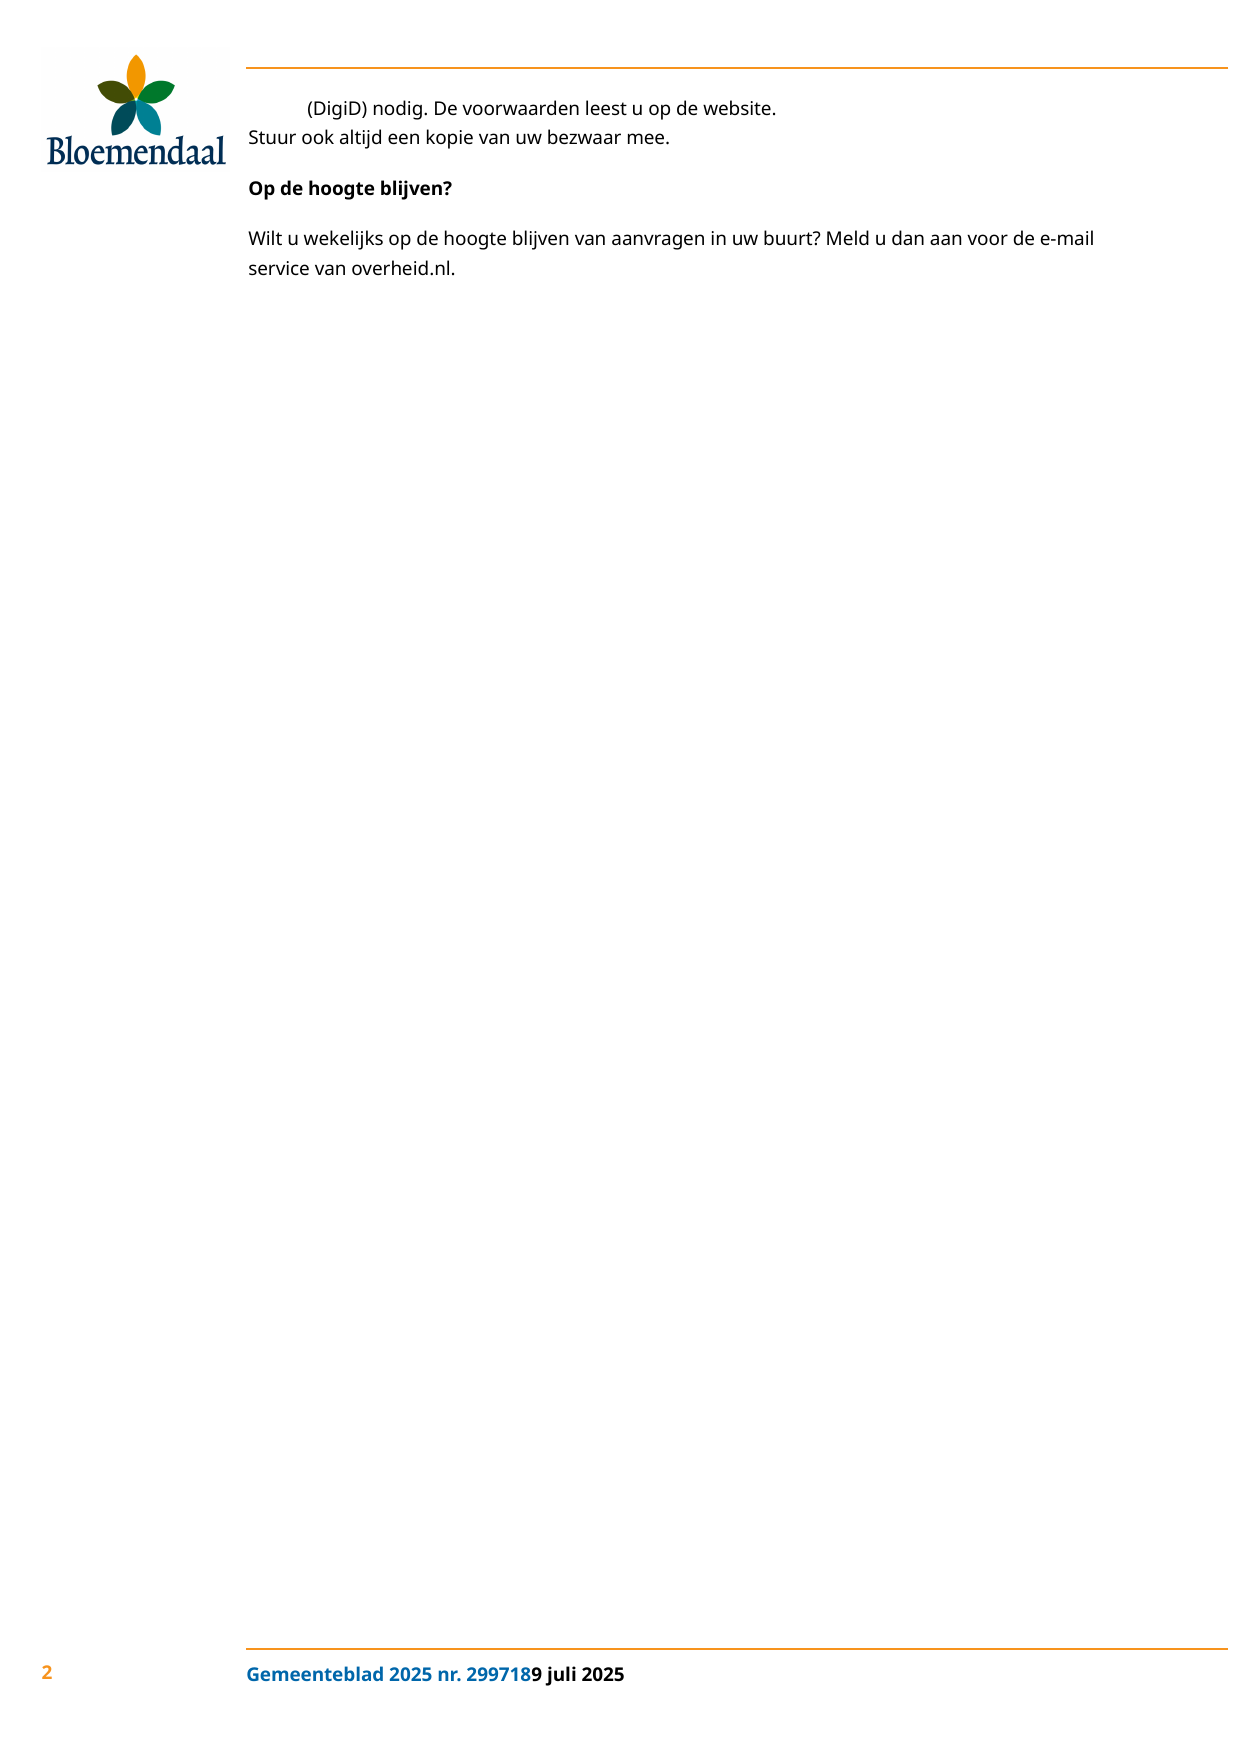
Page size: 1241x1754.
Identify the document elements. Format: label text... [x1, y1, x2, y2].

picture [41, 47, 231, 172]
text Op de hoogte blijven? [248, 175, 1152, 201]
list (DigiD) nodig. De voorwaarden leest u op de website. [248, 95, 1152, 121]
text Wilt u wekelijks op de hoogte blijven van aanvragen in uw buurt? Meld u dan aan voor de e-mail service van overheid.nl. [248, 225, 1152, 281]
text Stuur ook altijd een kopie van uw bezwaar mee. [248, 124, 1152, 150]
